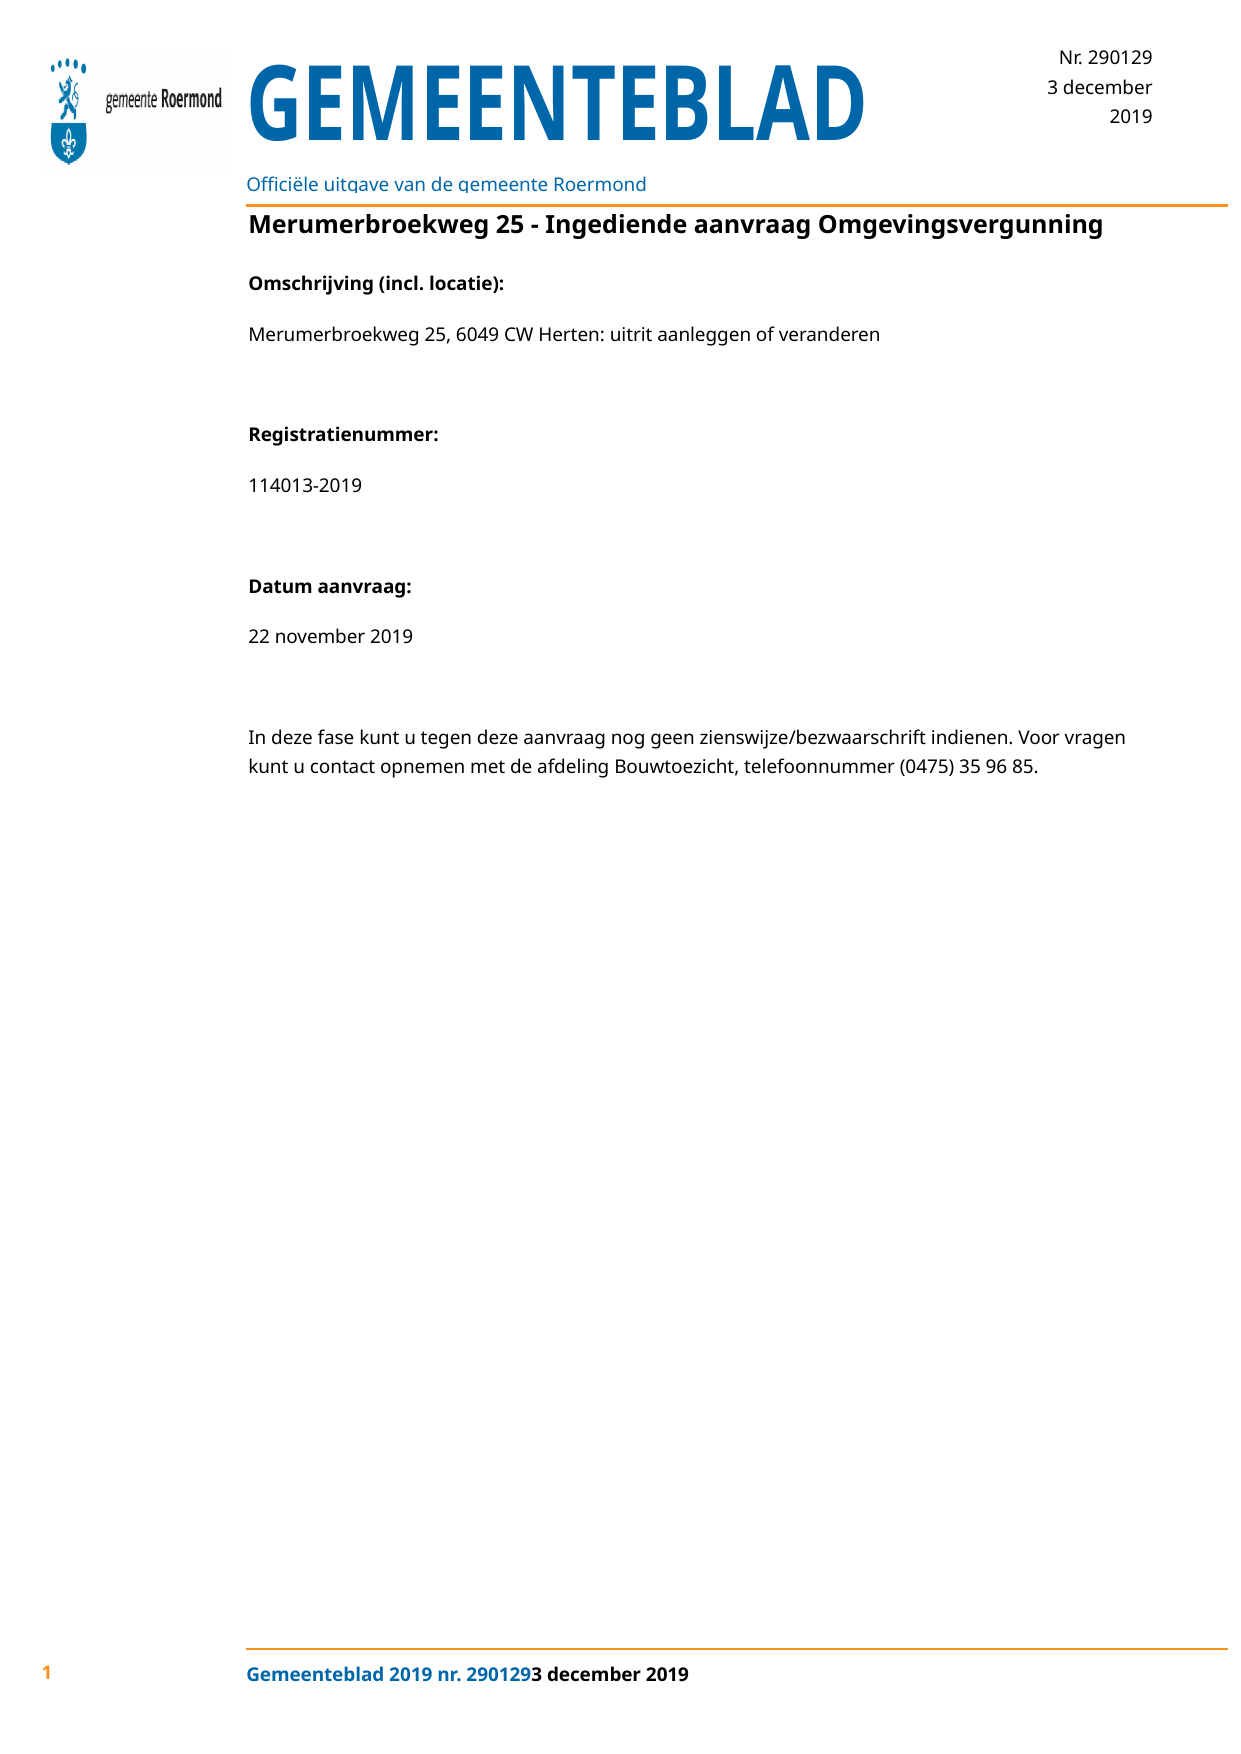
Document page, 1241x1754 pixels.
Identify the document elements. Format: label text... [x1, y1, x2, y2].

text 22 november 2019 [248, 623, 1152, 649]
text Omschrijving (incl. locatie): [248, 270, 1152, 296]
text In deze fase kunt u tegen deze aanvraag nog geen zienswijze/bezwaarschrift indienen. Voor vragen kunt u contact opnemen met de afdeling Bouwtoezicht, telefoonnummer (0475) 35 96 85. [248, 724, 1152, 779]
text 114013-2019 [248, 472, 1152, 498]
text Merumerbroekweg 25, 6049 CW Herten: uitrit aanleggen of veranderen [248, 321, 1152, 346]
picture [41, 47, 231, 172]
text Merumerbroekweg 25 - Ingediende aanvraag Omgevingsvergunning [248, 207, 1152, 241]
text Datum aanvraag: [248, 573, 1152, 598]
text Registratienummer: [248, 422, 1152, 447]
